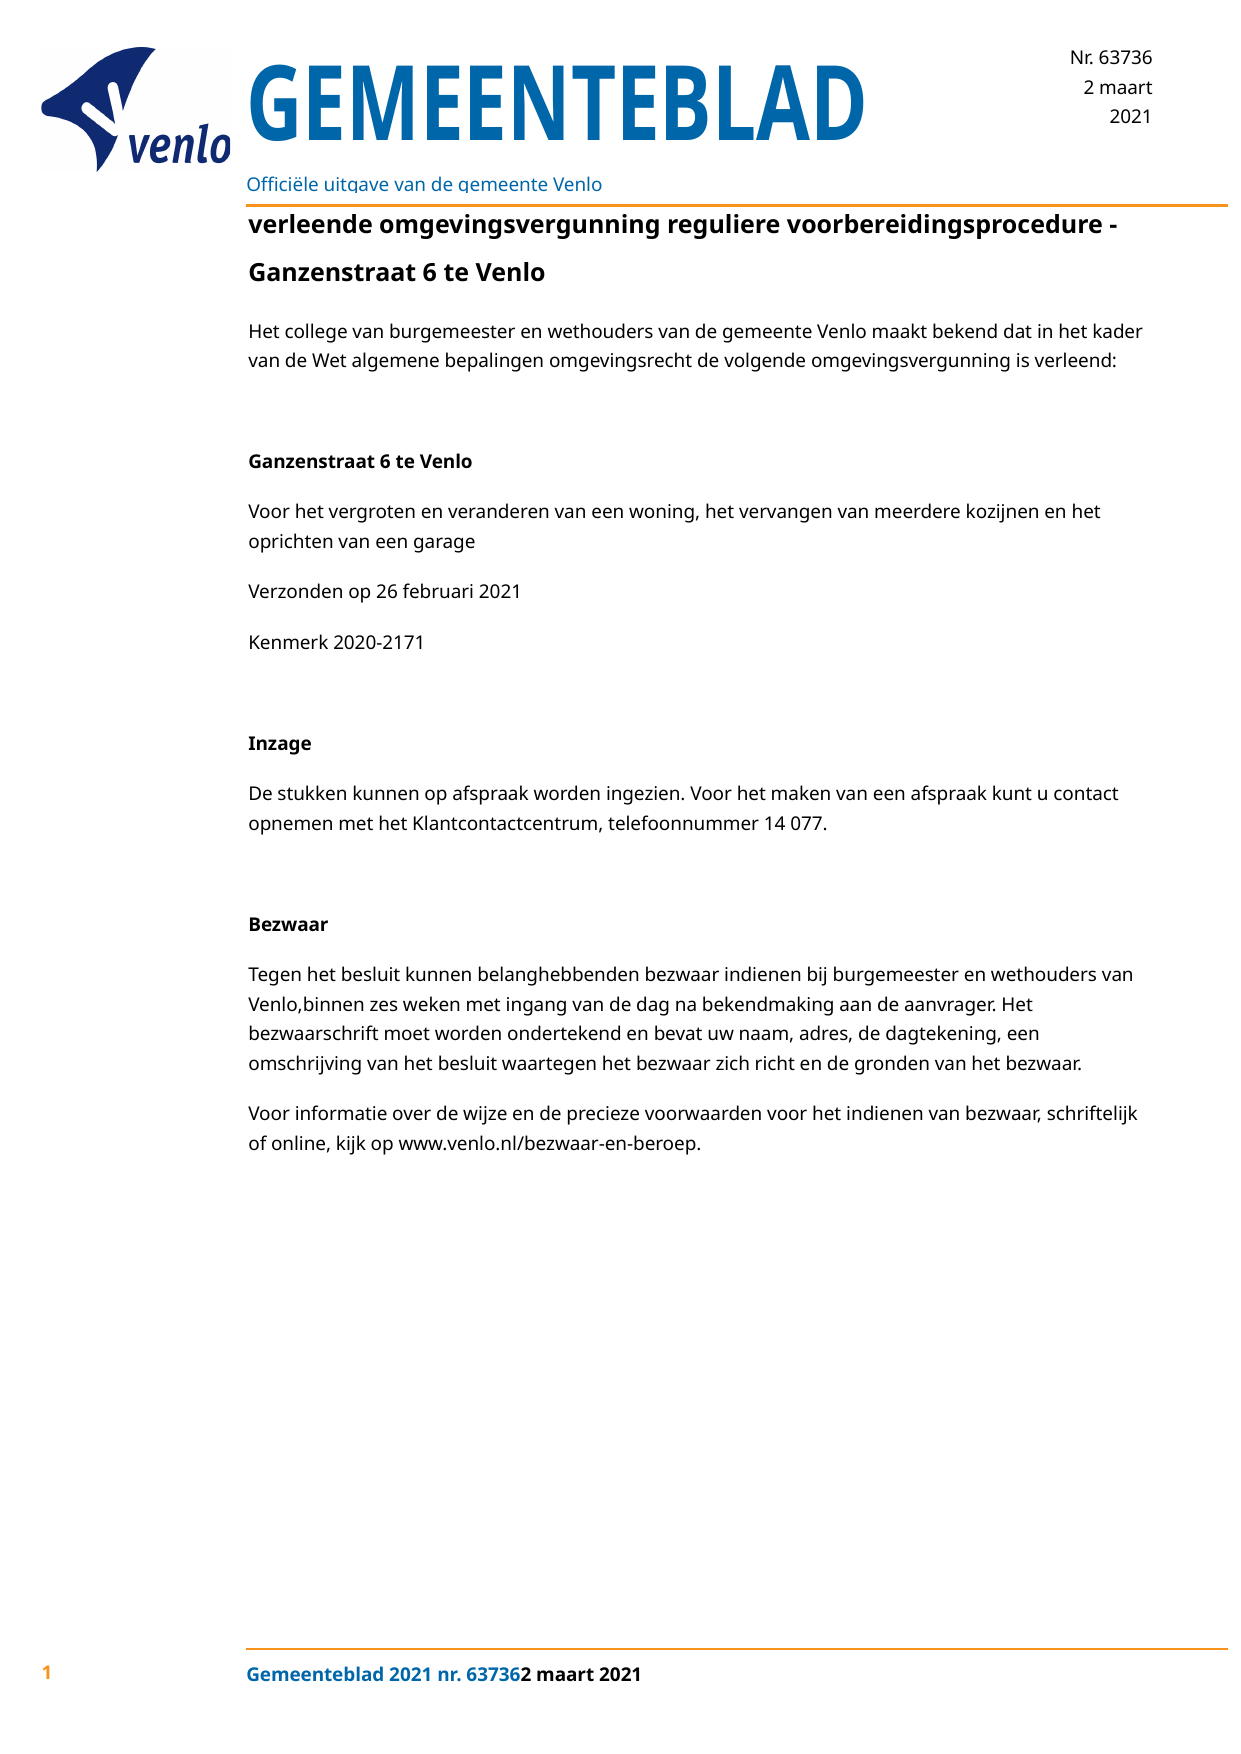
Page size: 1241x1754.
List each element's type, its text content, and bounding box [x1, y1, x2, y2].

text Voor het vergroten en veranderen van een woning, het vervangen van meerdere kozijnen en het oprichten van een garage [248, 499, 1152, 554]
text Ganzenstraat 6 te Venlo [248, 448, 1152, 474]
text Het college van burgemeester en wethouders van de gemeente Venlo maakt bekend dat in het kader van de Wet algemene bepalingen omgevingsrecht de volgende omgevingsvergunning is verleend: [248, 318, 1152, 373]
picture [41, 47, 231, 172]
text Verzonden op 26 februari 2021 [248, 579, 1152, 604]
text verleende omgevingsvergunning reguliere voorbereidingsprocedure - Ganzenstraat 6 te Venlo [248, 207, 1152, 288]
text De stukken kunnen op afspraak worden ingezien. Voor het maken van een afspraak kunt u contact opnemen met het Klantcontactcentrum, telefoonnummer 14 077. [248, 780, 1152, 836]
text Inzage [248, 730, 1152, 756]
text Tegen het besluit kunnen belanghebbenden bezwaar indienen bij burgemeester en wethouders van Venlo,binnen zes weken met ingang van de dag na bekendmaking aan de aanvrager. Het bezwaarschrift moet worden ondertekend en bevat uw naam, adres, de dagtekening, een omschrijving van het besluit waartegen het bezwaar zich richt en de gronden van het bezwaar. [248, 961, 1152, 1076]
text Bezwaar [248, 911, 1152, 937]
text Voor informatie over de wijze en de precieze voorwaarden voor het indienen van bezwaar, schriftelijk of online, kijk op www.venlo.nl/bezwaar-en-beroep. [248, 1100, 1152, 1156]
text Kenmerk 2020-2171 [248, 629, 1152, 655]
